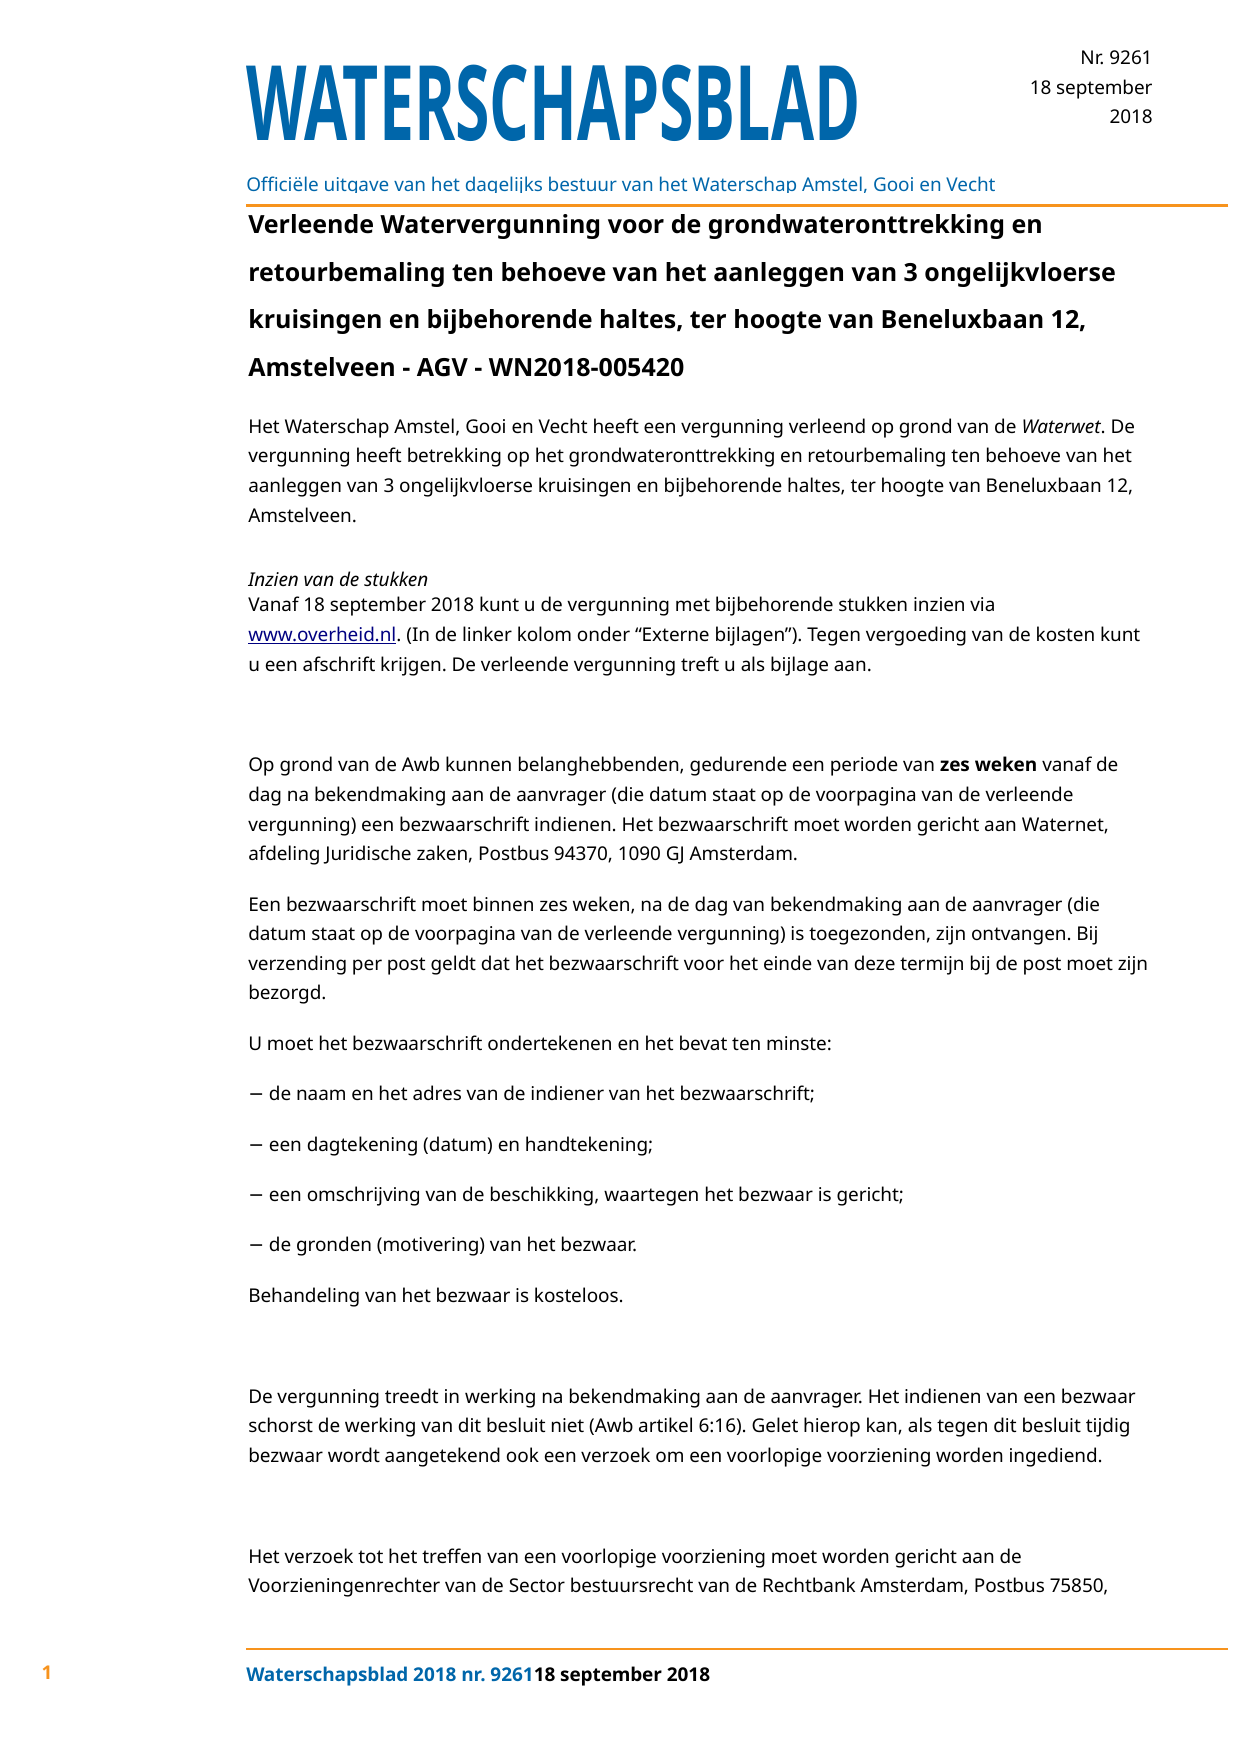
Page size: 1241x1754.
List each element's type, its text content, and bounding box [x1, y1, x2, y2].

text − een dagtekening (datum) en handtekening; [248, 1131, 1152, 1156]
text Het verzoek tot het treffen van een voorlopige voorziening moet worden gericht aan de Voorzieningenrechter van de Sector bestuursrecht van de Rechtbank Amsterdam, Postbus 75850, [248, 1543, 1152, 1598]
text U moet het bezwaarschrift ondertekenen en het bevat ten minste: [248, 1030, 1152, 1056]
text Behandeling van het bezwaar is kosteloos. [248, 1282, 1152, 1308]
text − een omschrijving van de beschikking, waartegen het bezwaar is gericht; [248, 1181, 1152, 1207]
text − de naam en het adres van de indiener van het bezwaarschrift; [248, 1080, 1152, 1106]
text Een bezwaarschrift moet binnen zes weken, na de dag van bekendmaking aan de aanvrager (die datum staat op de voorpagina van de verleende vergunning) is toegezonden, zijn ontvangen. Bij verzending per post geldt dat het bezwaarschrift voor het einde van deze termijn bij de post moet zijn bezorgd. [248, 891, 1152, 1005]
text Vanaf 18 september 2018 kunt u de vergunning met bijbehorende stukken inzien via www.overheid.nl. (In de linker kolom onder “Externe bijlagen”). Tegen vergoeding van de kosten kunt u een afschrift krijgen. De verleende vergunning treft u als bijlage aan. [248, 592, 1152, 676]
text Op grond van de Awb kunnen belanghebbenden, gedurende een periode van zes weken vanaf de dag na bekendmaking aan de aanvrager (die datum staat op de voorpagina van de verleende vergunning) een bezwaarschrift indienen. Het bezwaarschrift moet worden gericht aan Waternet, afdeling Juridische zaken, Postbus 94370, 1090 GJ Amsterdam. [248, 752, 1152, 866]
picture [41, 47, 231, 172]
text Het Waterschap Amstel, Gooi en Vecht heeft een vergunning verleend op grond van de Waterwet. De vergunning heeft betrekking op het grondwateronttrekking en retourbemaling ten behoeve van het aanleggen van 3 ongelijkvloerse kruisingen en bijbehorende haltes, ter hoogte van Beneluxbaan 12, Amstelveen. [248, 413, 1152, 528]
text Verleende Watervergunning voor de grondwateronttrekking en retourbemaling ten behoeve van het aanleggen van 3 ongelijkvloerse kruisingen en bijbehorende haltes, ter hoogte van Beneluxbaan 12, Amstelveen - AGV - WN2018-005420 [248, 207, 1152, 384]
text De vergunning treedt in werking na bekendmaking aan de aanvrager. Het indienen van een bezwaar schorst de werking van dit besluit niet (Awb artikel 6:16). Gelet hierop kan, als tegen dit besluit tijdig bezwaar wordt aangetekend ook een verzoek om een voorlopige voorziening worden ingediend. [248, 1383, 1152, 1468]
text − de gronden (motivering) van het bezwaar. [248, 1232, 1152, 1257]
text Inzien van de stukken [248, 566, 1152, 592]
